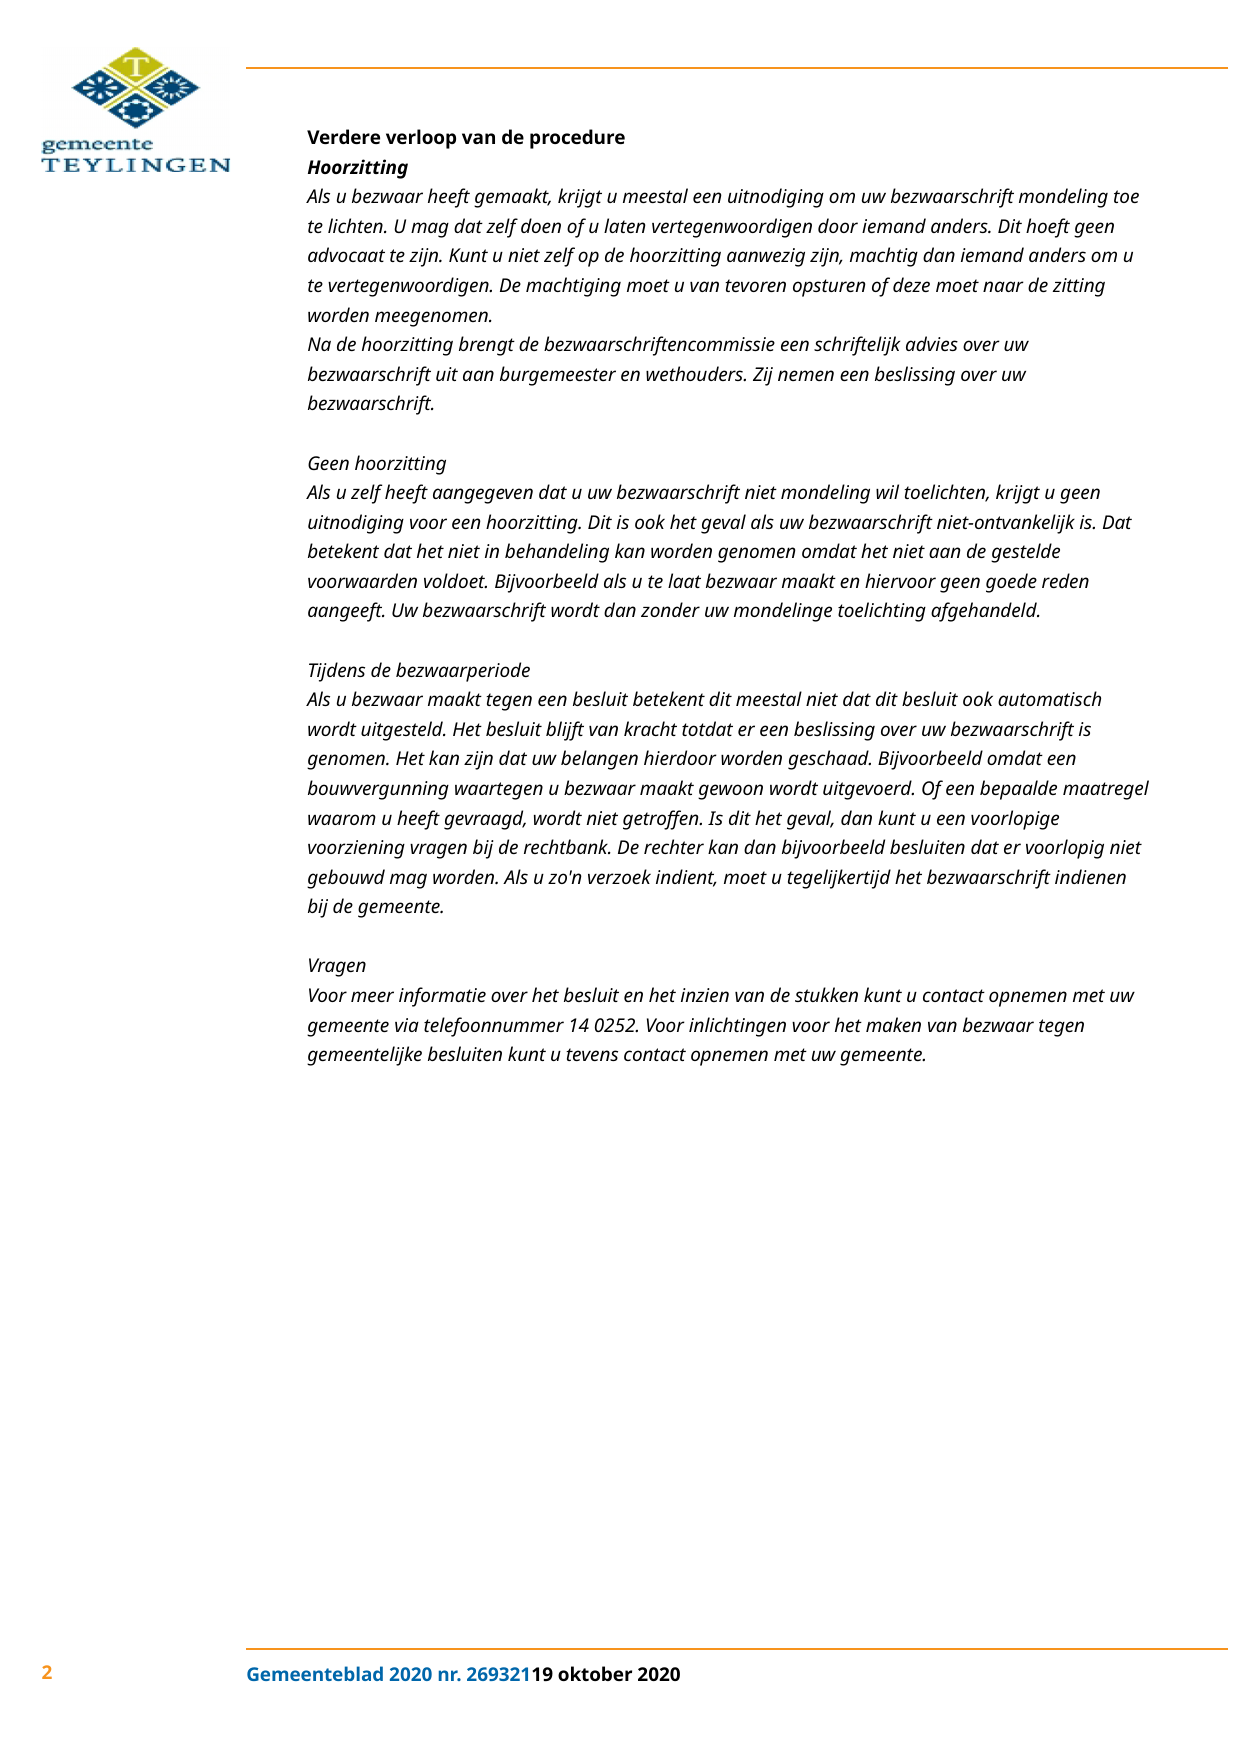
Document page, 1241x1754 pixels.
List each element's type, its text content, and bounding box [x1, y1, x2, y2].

list Hoorzitting [248, 154, 1152, 180]
list Na de hoorzitting brengt de bezwaarschriftencommissie een schriftelijk advies over uw bezwaarschrift uit aan burgemeester en wethouders. Zij nemen een beslissing over uw bezwaarschrift. [248, 331, 1152, 416]
picture [41, 47, 231, 172]
list Geen hoorzitting [248, 450, 1152, 476]
list Tijdens de bezwaarperiode [248, 657, 1152, 683]
list Verdere verloop van de procedure [248, 124, 1152, 150]
list Als u zelf heeft aangegeven dat u uw bezwaarschrift niet mondeling wil toelichten, krijgt u geen uitnodiging voor een hoorzitting. Dit is ook het geval als uw bezwaarschrift niet-ontvankelijk is. Dat betekent dat het niet in behandeling kan worden genomen omdat het niet aan de gestelde voorwaarden voldoet. Bijvoorbeeld als u te laat bezwaar maakt en hiervoor geen goede reden aangeeft. Uw bezwaarschrift wordt dan zonder uw mondelinge toelichting afgehandeld. [248, 479, 1152, 623]
list Als u bezwaar maakt tegen een besluit betekent dit meestal niet dat dit besluit ook automatisch wordt uitgesteld. Het besluit blijft van kracht totdat er een beslissing over uw bezwaarschrift is genomen. Het kan zijn dat uw belangen hierdoor worden geschaad. Bijvoorbeeld omdat een bouwvergunning waartegen u bezwaar maakt gewoon wordt uitgevoerd. Of een bepaalde maatregel waarom u heeft gevraagd, wordt niet getroffen. Is dit het geval, dan kunt u een voorlopige voorziening vragen bij de rechtbank. De rechter kan dan bijvoorbeeld besluiten dat er voorlopig niet gebouwd mag worden. Als u zo'n verzoek indient, moet u tegelijkertijd het bezwaarschrift indienen bij de gemeente. [248, 686, 1152, 919]
list Als u bezwaar heeft gemaakt, krijgt u meestal een uitnodiging om uw bezwaarschrift mondeling toe te lichten. U mag dat zelf doen of u laten vertegenwoordigen door iemand anders. Dit hoeft geen advocaat te zijn. Kunt u niet zelf op de hoorzitting aanwezig zijn, machtig dan iemand anders om u te vertegenwoordigen. De machtiging moet u van tevoren opsturen of deze moet naar de zitting worden meegenomen. [248, 183, 1152, 328]
list Voor meer informatie over het besluit en het inzien van de stukken kunt u contact opnemen met uw gemeente via telefoonnummer 14 0252. Voor inlichtingen voor het maken van bezwaar tegen gemeentelijke besluiten kunt u tevens contact opnemen met uw gemeente. [248, 982, 1152, 1067]
list Vragen [248, 953, 1152, 978]
